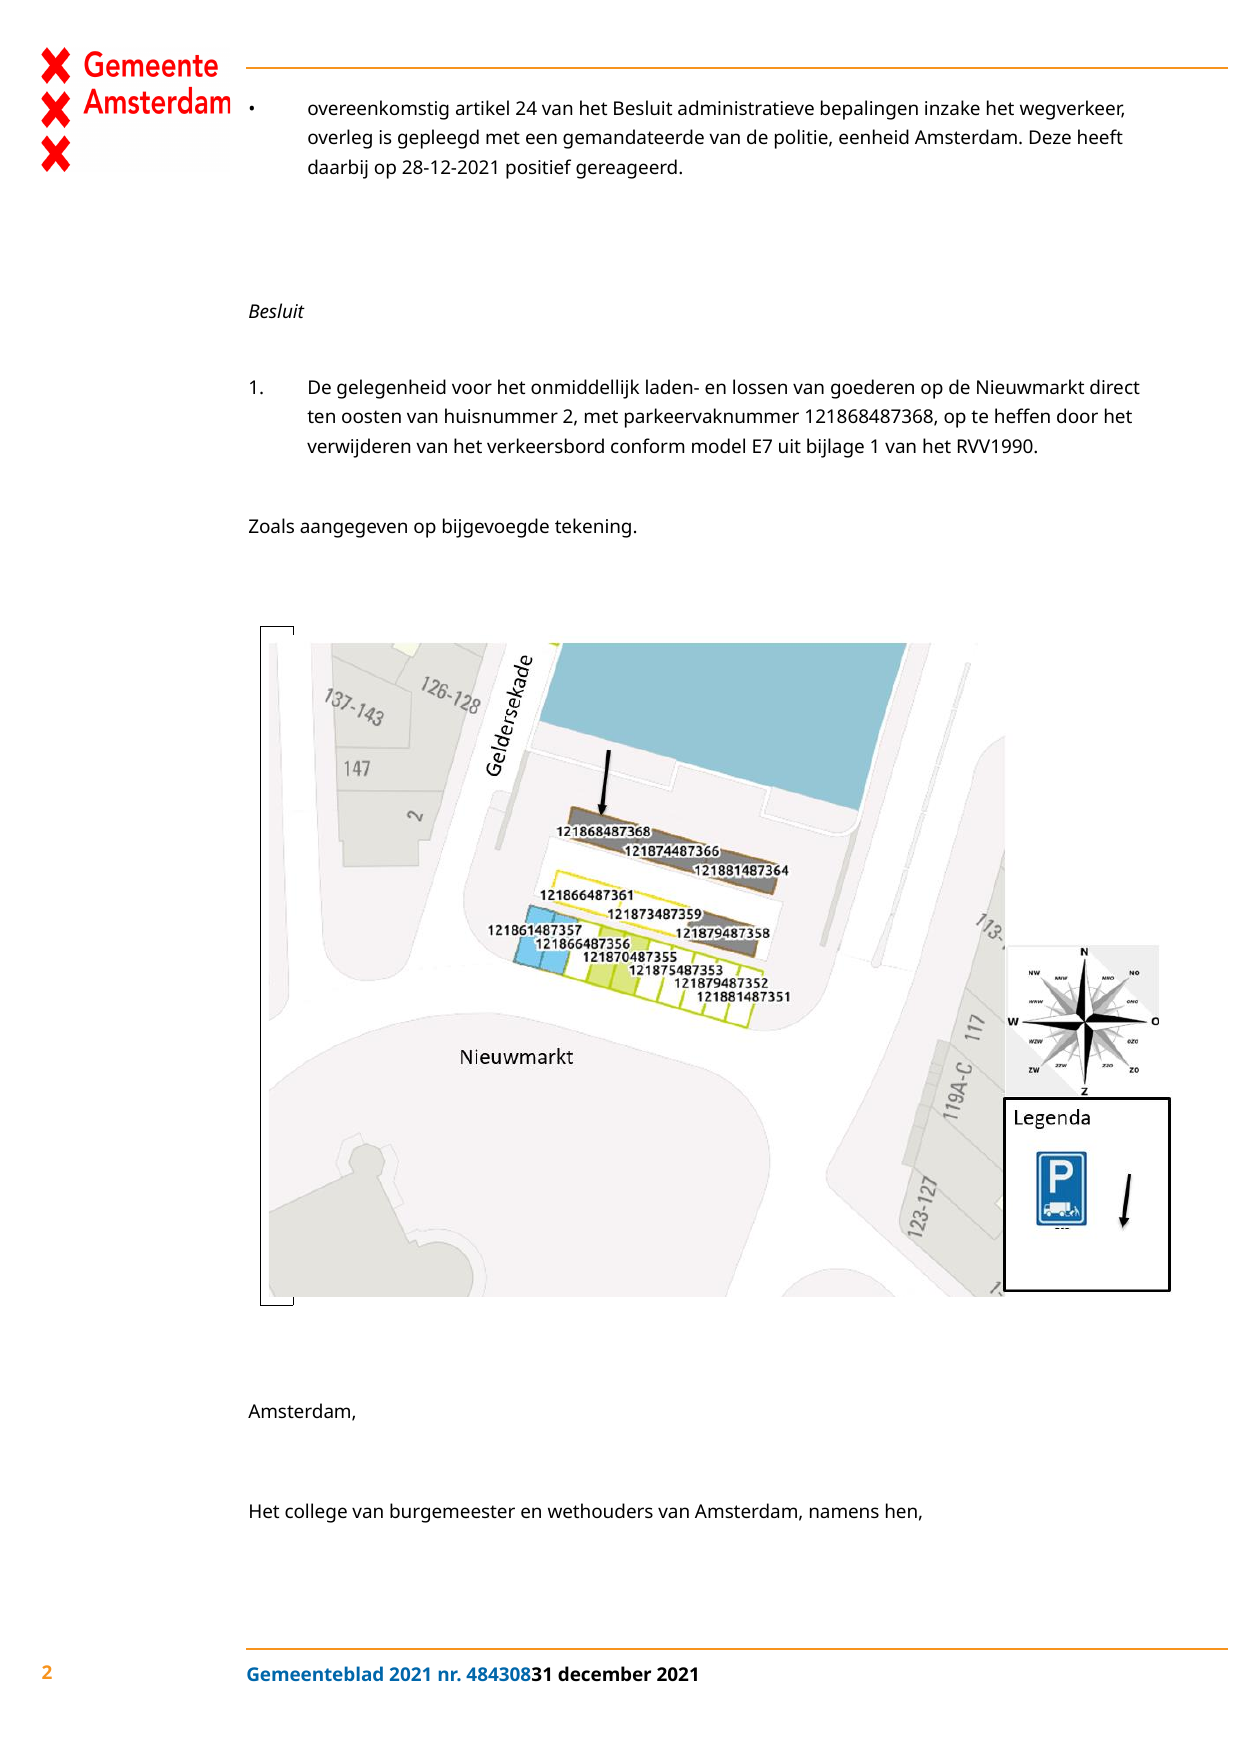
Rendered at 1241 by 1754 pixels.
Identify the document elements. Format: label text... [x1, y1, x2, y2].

picture [268, 635, 1173, 1297]
picture [41, 47, 231, 172]
text Besluit [248, 298, 1152, 324]
list De gelegenheid voor het onmiddellijk laden- en lossen van goederen op de Nieuwmarkt direct ten oosten van huisnummer 2, met parkeervaknummer 121868487368, op te heffen door het verwijderen van het verkeersbord conform model E7 uit bijlage 1 van het RVV1990. [248, 374, 1152, 459]
text Zoals aangegeven op bijgevoegde tekening. [248, 513, 1152, 539]
list overeenkomstig artikel 24 van het Besluit administratieve bepalingen inzake het wegverkeer, overleg is gepleegd met een gemandateerde van de politie, eenheid Amsterdam. Deze heeft daarbij op 28-12-2021 positief gereageerd. [248, 95, 1152, 180]
text Het college van burgemeester en wethouders van Amsterdam, namens hen, [248, 1499, 1152, 1524]
text Amsterdam, [248, 1398, 1152, 1424]
